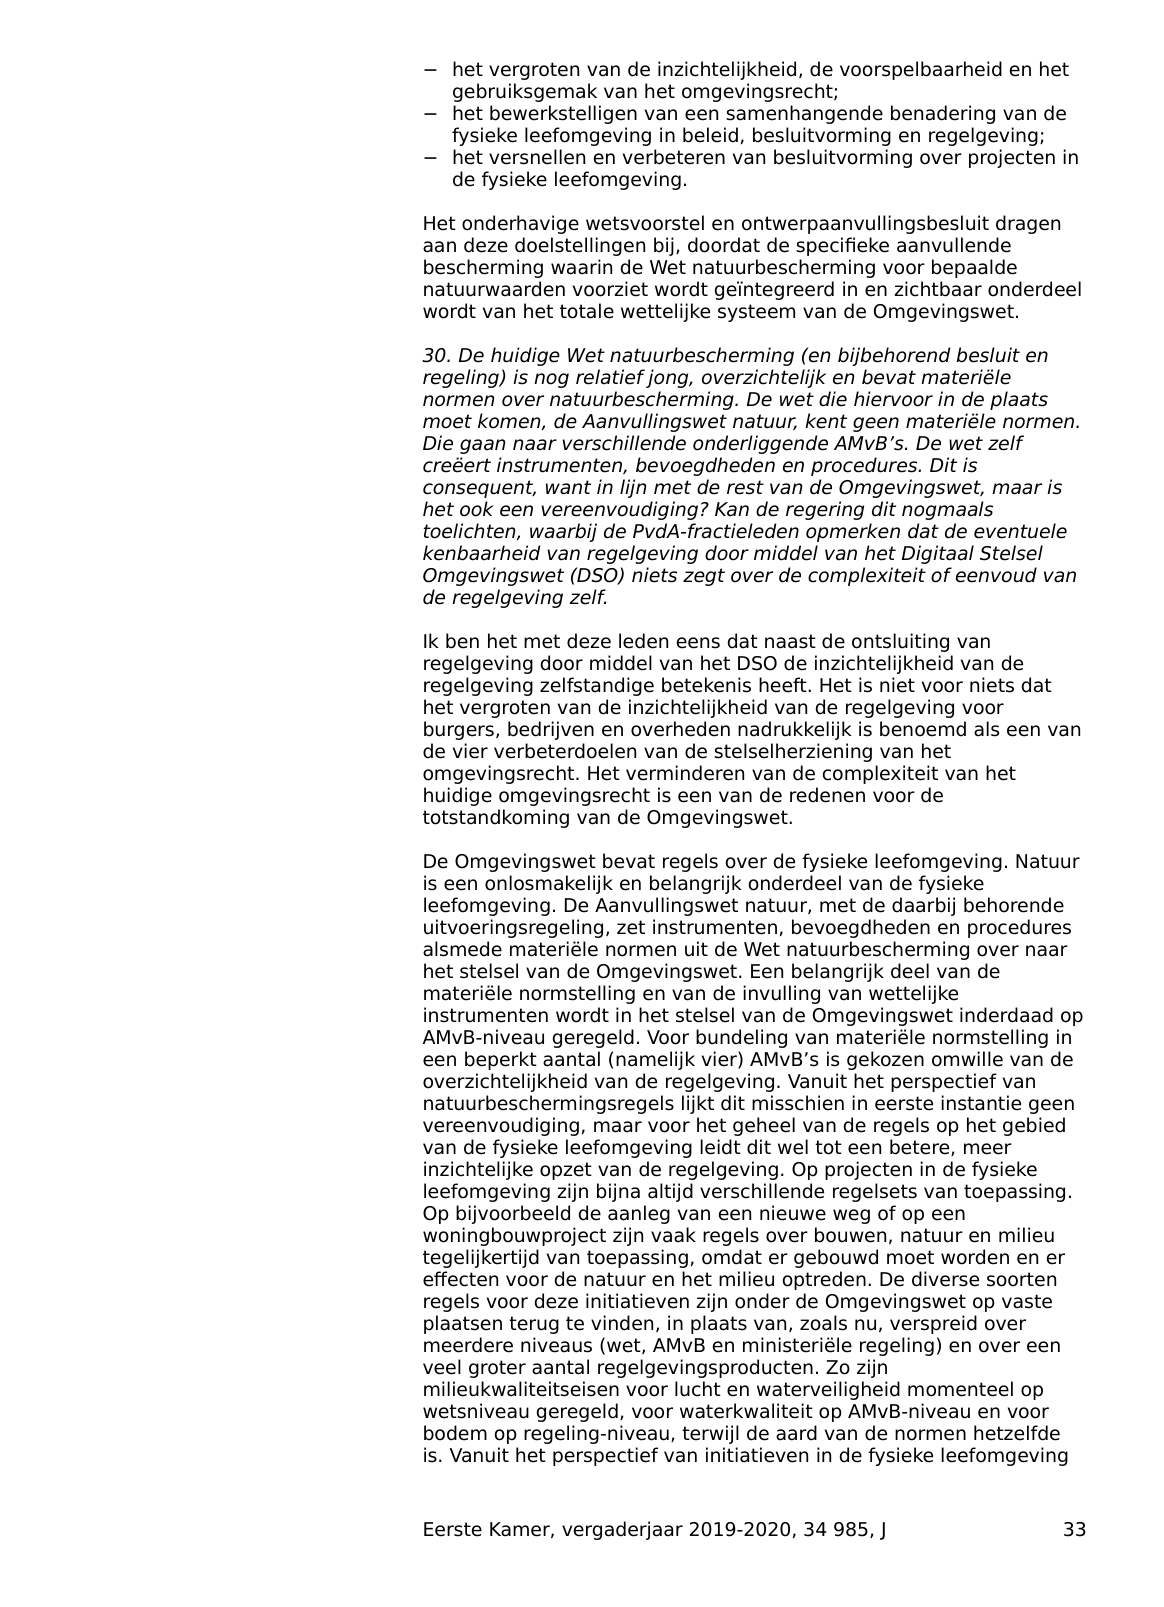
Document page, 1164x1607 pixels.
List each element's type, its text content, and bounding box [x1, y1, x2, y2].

text − het versnellen en verbeteren van besluitvorming over projecten in de fysieke leefomgeving. [422, 147, 1087, 191]
text Het onderhavige wetsvoorstel en ontwerpaanvullingsbesluit dragen aan deze doelstellingen bij, doordat de specifieke aanvullende bescherming waarin de Wet natuurbescherming voor bepaalde natuurwaarden voorziet wordt geïntegreerd in en zichtbaar onderdeel wordt van het totale wettelijke systeem van de Omgevingswet. [422, 213, 1087, 323]
text Ik ben het met deze leden eens dat naast de ontsluiting van regelgeving door middel van het DSO de inzichtelijkheid van de regelgeving zelfstandige betekenis heeft. Het is niet voor niets dat het vergroten van de inzichtelijkheid van de regelgeving voor burgers, bedrijven en overheden nadrukkelijk is benoemd als een van de vier verbeterdoelen van de stelselherziening van het omgevingsrecht. Het verminderen van de complexiteit van het huidige omgevingsrecht is een van de redenen voor de totstandkoming van de Omgevingswet. [422, 631, 1087, 829]
text De Omgevingswet bevat regels over de fysieke leefomgeving. Natuur is een onlosmakelijk en belangrijk onderdeel van de fysieke leefomgeving. De Aanvullingswet natuur, met de daarbij behorende uitvoeringsregeling, zet instrumenten, bevoegdheden en procedures alsmede materiële normen uit de Wet natuurbescherming over naar het stelsel van de Omgevingswet. Een belangrijk deel van de materiële normstelling en van de invulling van wettelijke instrumenten wordt in het stelsel van de Omgevingswet inderdaad op AMvB-niveau geregeld. Voor bundeling van materiële normstelling in een beperkt aantal (namelijk vier) AMvB’s is gekozen omwille van de overzichtelijkheid van de regelgeving. Vanuit het perspectief van natuurbeschermingsregels lijkt dit misschien in eerste instantie geen vereenvoudiging, maar voor het geheel van de regels op het gebied van de fysieke leefomgeving leidt dit wel tot een betere, meer inzichtelijke opzet van de regelgeving. Op projecten in de fysieke leefomgeving zijn bijna altijd verschillende regelsets van toepassing. Op bijvoorbeeld de aanleg van een nieuwe weg of op een woningbouwproject zijn vaak regels over bouwen, natuur en milieu tegelijkertijd van toepassing, omdat er gebouwd moet worden en er effecten voor de natuur en het milieu optreden. De diverse soorten regels voor deze initiatieven zijn onder de Omgevingswet op vaste plaatsen terug te vinden, in plaats van, zoals nu, verspreid over meerdere niveaus (wet, AMvB en ministeriële regeling) en over een veel groter aantal regelgevingsproducten. Zo zijn milieukwaliteitseisen voor lucht en waterveiligheid momenteel op wetsniveau geregeld, voor waterkwaliteit op AMvB-niveau en voor bodem op regeling-niveau, terwijl de aard van de normen hetzelfde is. Vanuit het perspectief van initiatieven in de fysieke leefomgeving [422, 851, 1087, 1467]
text − het vergroten van de inzichtelijkheid, de voorspelbaarheid en het gebruiksgemak van het omgevingsrecht; [422, 59, 1087, 103]
text − het bewerkstelligen van een samenhangende benadering van de fysieke leefomgeving in beleid, besluitvorming en regelgeving; [422, 103, 1087, 147]
text 30. De huidige Wet natuurbescherming (en bijbehorend besluit en regeling) is nog relatief jong, overzichtelijk en bevat materiële normen over natuurbescherming. De wet die hiervoor in de plaats moet komen, de Aanvullingswet natuur, kent geen materiële normen. Die gaan naar verschillende onderliggende AMvB’s. De wet zelf creëert instrumenten, bevoegdheden en procedures. Dit is consequent, want in lijn met de rest van de Omgevingswet, maar is het ook een vereenvoudiging? Kan de regering dit nogmaals toelichten, waarbij de PvdA-fractieleden opmerken dat de eventuele kenbaarheid van regelgeving door middel van het Digitaal Stelsel Omgevingswet (DSO) niets zegt over de complexiteit of eenvoud van de regelgeving zelf. [422, 345, 1087, 609]
